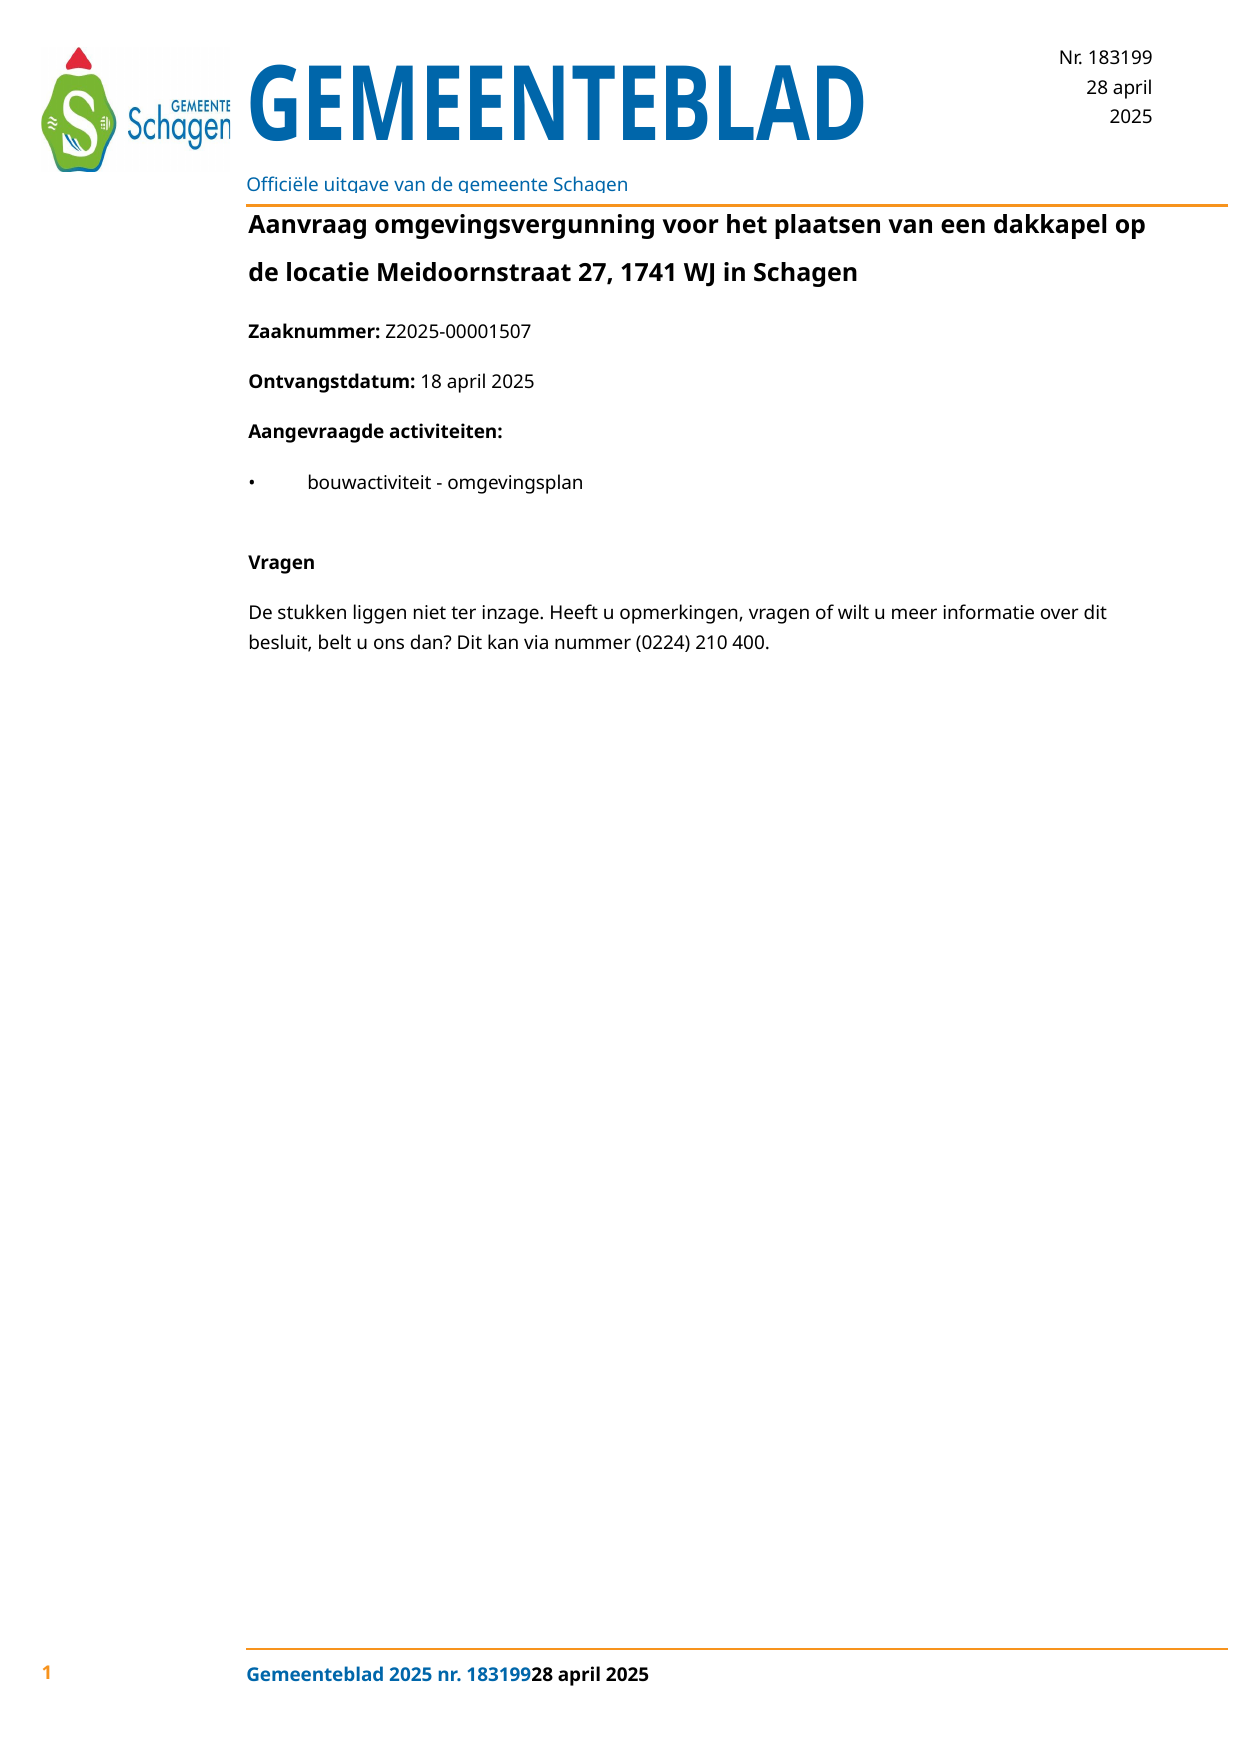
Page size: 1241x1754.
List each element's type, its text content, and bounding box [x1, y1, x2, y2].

text Aanvraag omgevingsvergunning voor het plaatsen van een dakkapel op de locatie Meidoornstraat 27, 1741 WJ in Schagen [248, 207, 1152, 288]
text Zaaknummer: Z2025-00001507 [248, 318, 1152, 344]
text Aangevraagde activiteiten: [248, 419, 1152, 444]
list bouwactiviteit - omgevingsplan [248, 469, 1152, 495]
text Vragen [248, 549, 1152, 575]
text Ontvangstdatum: 18 april 2025 [248, 368, 1152, 394]
picture [41, 47, 231, 172]
text De stukken liggen niet ter inzage. Heeft u opmerkingen, vragen of wilt u meer informatie over dit besluit, belt u ons dan? Dit kan via nummer (0224) 210 400. [248, 599, 1152, 655]
